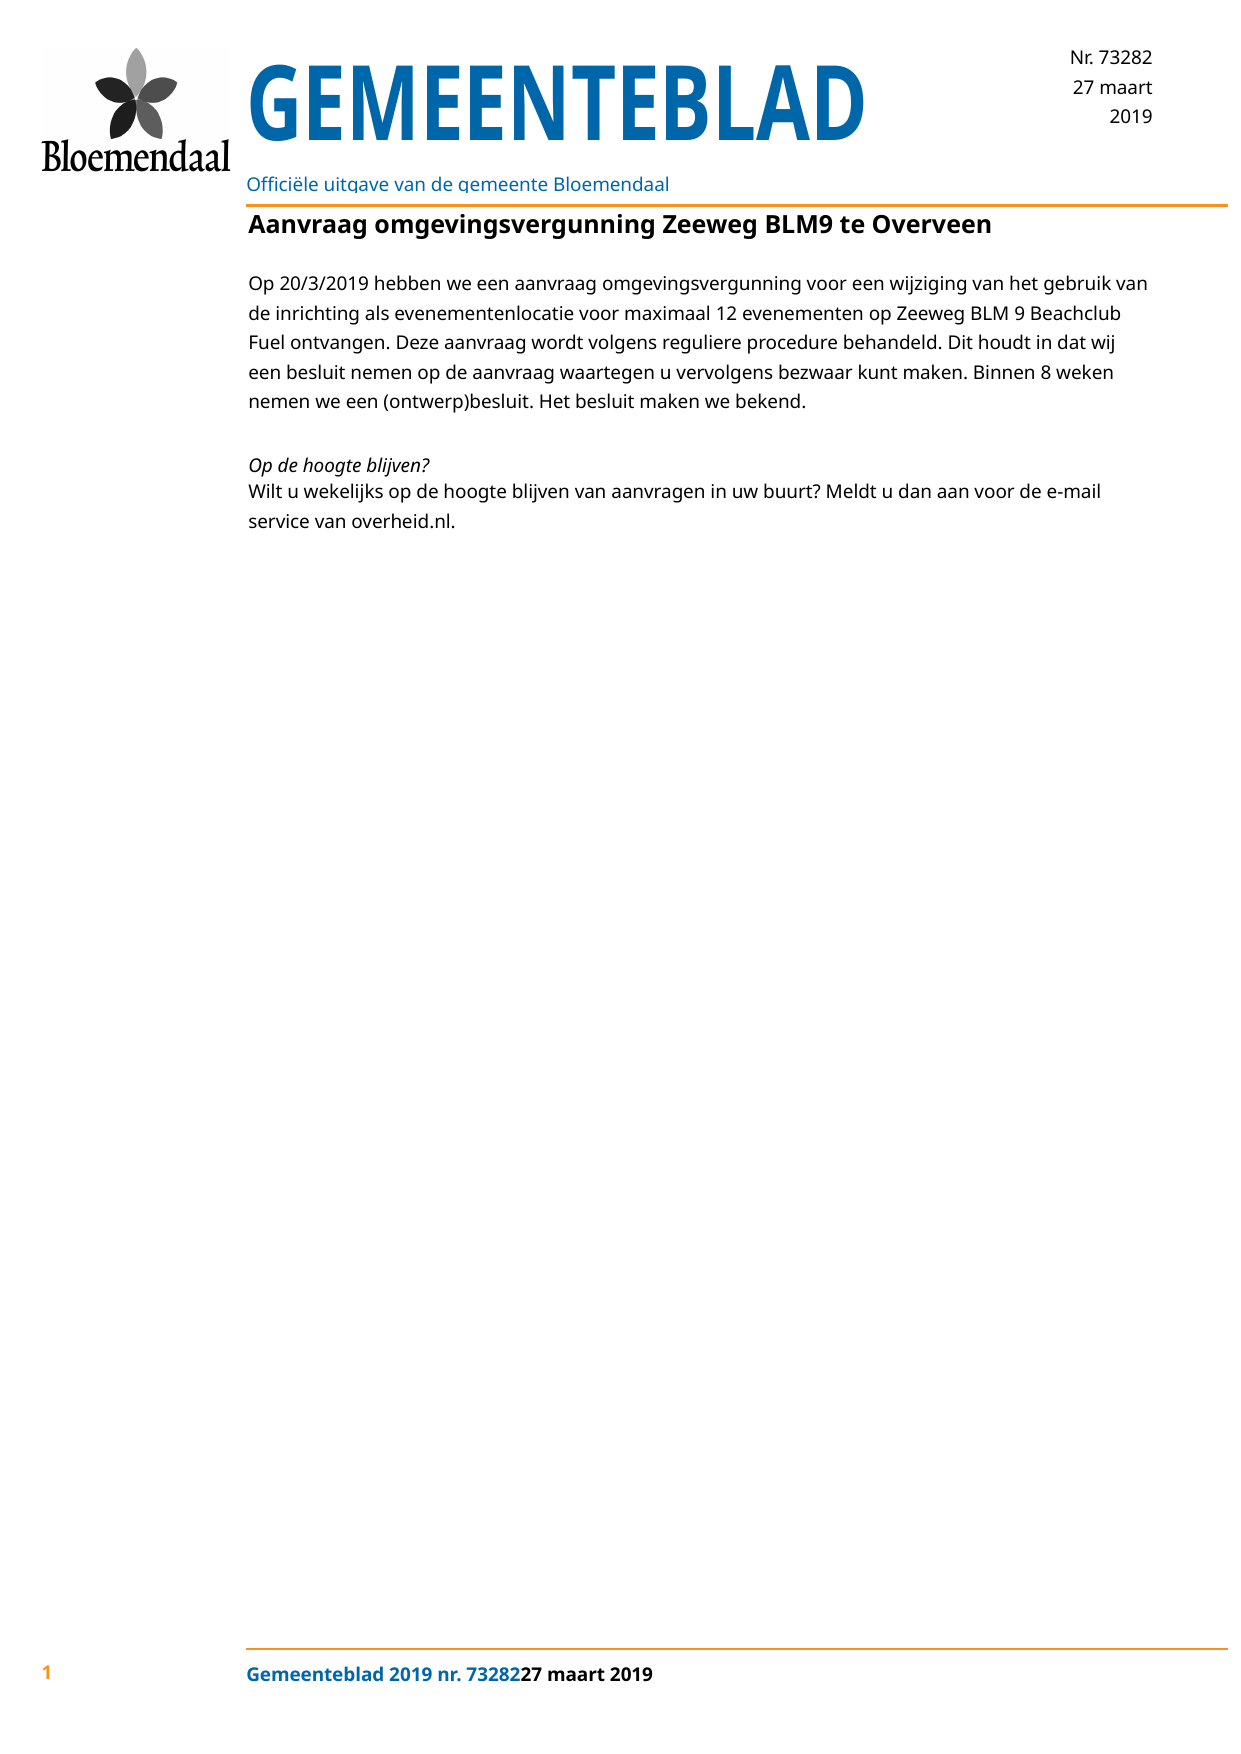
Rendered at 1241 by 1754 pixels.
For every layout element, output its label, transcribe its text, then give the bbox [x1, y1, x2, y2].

text Wilt u wekelijks op de hoogte blijven van aanvragen in uw buurt? Meldt u dan aan voor de e-mail service van overheid.nl. [248, 478, 1152, 534]
text Aanvraag omgevingsvergunning Zeeweg BLM9 te Overveen [248, 207, 1152, 241]
picture [41, 47, 231, 172]
text Op de hoogte blijven? [248, 453, 1152, 478]
text Op 20/3/2019 hebben we een aanvraag omgevingsvergunning voor een wijziging van het gebruik van de inrichting als evenementenlocatie voor maximaal 12 evenementen op Zeeweg BLM 9 Beachclub Fuel ontvangen. Deze aanvraag wordt volgens reguliere procedure behandeld. Dit houdt in dat wij een besluit nemen op de aanvraag waartegen u vervolgens bezwaar kunt maken. Binnen 8 weken nemen we een (ontwerp)besluit. Het besluit maken we bekend. [248, 270, 1152, 414]
